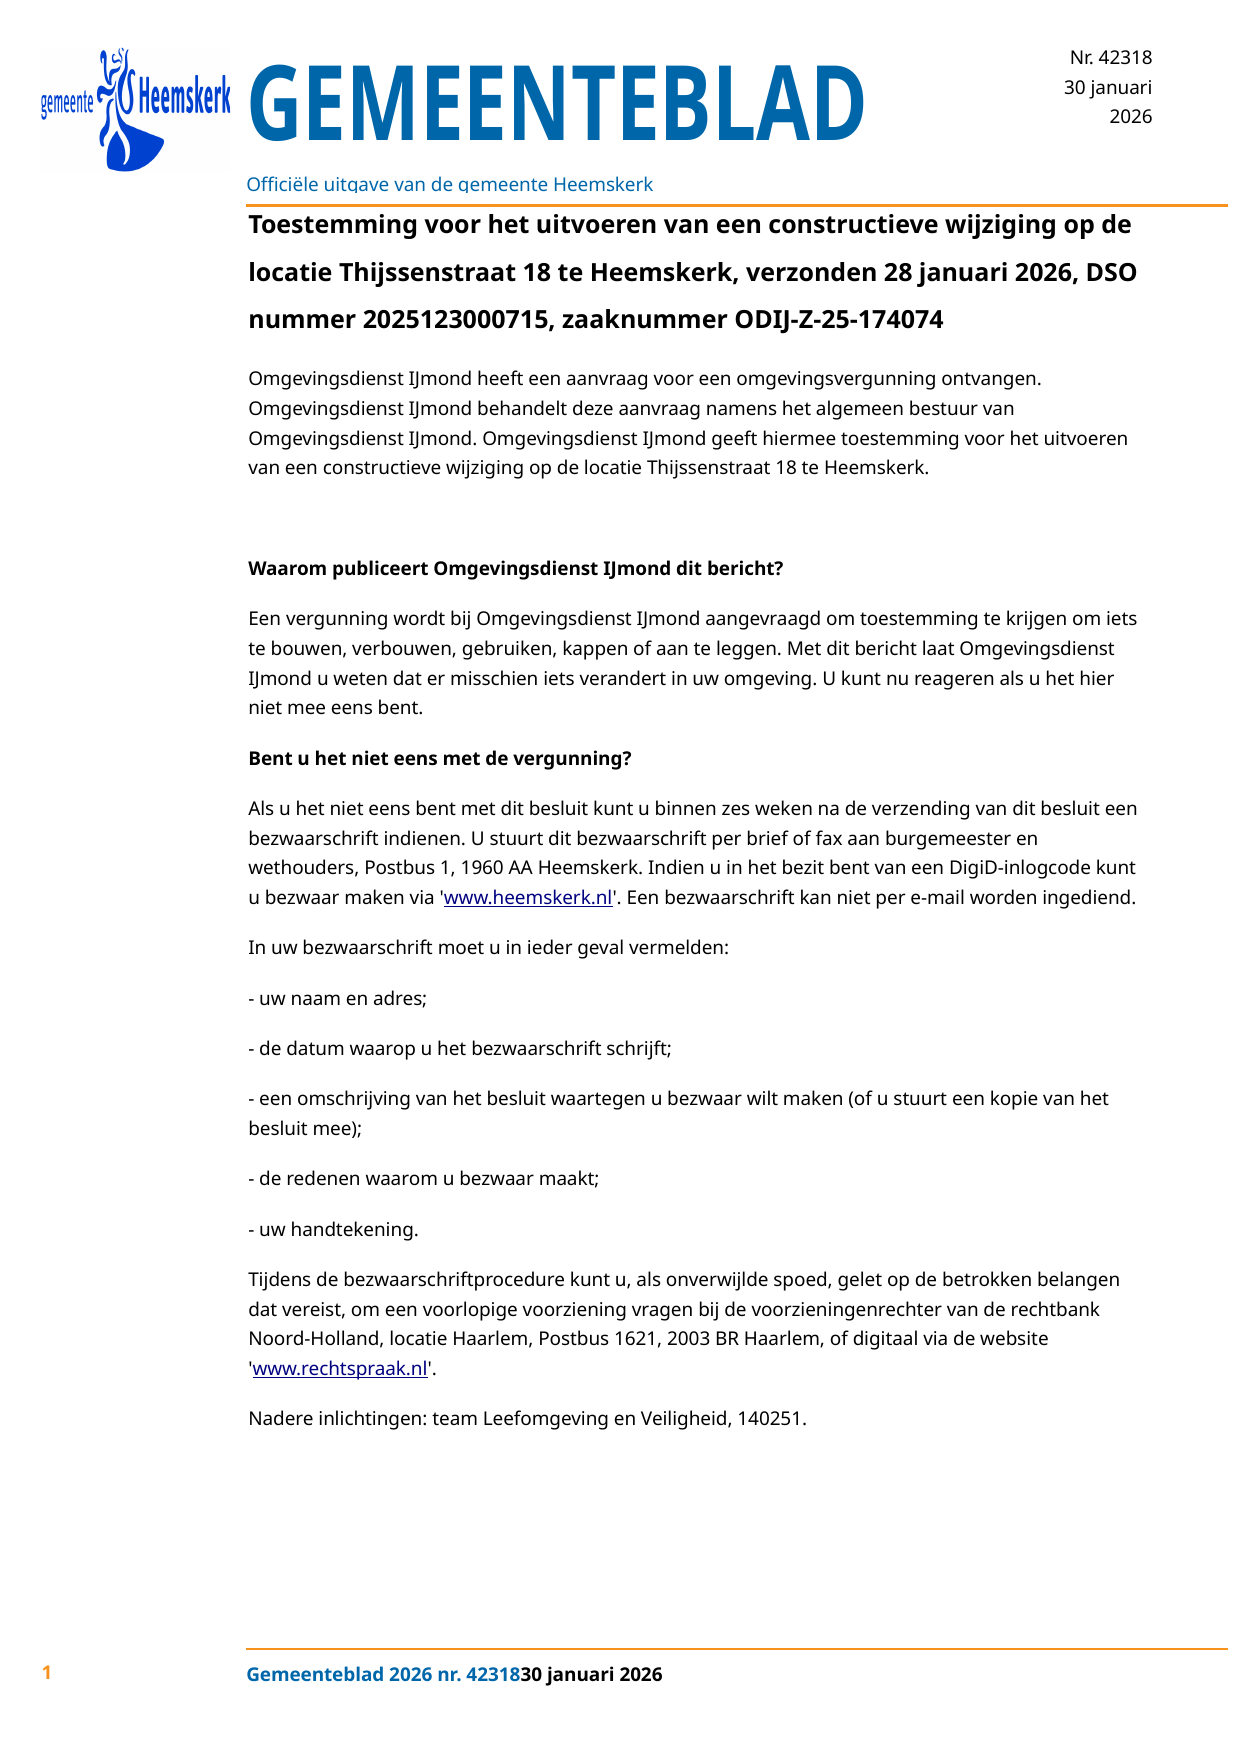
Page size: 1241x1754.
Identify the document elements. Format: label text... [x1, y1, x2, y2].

text Waarom publiceert Omgevingsdienst IJmond dit bericht? [248, 555, 1152, 581]
text - uw handtekening. [248, 1216, 1152, 1242]
text Omgevingsdienst IJmond heeft een aanvraag voor een omgevingsvergunning ontvangen. Omgevingsdienst IJmond behandelt deze aanvraag namens het algemeen bestuur van Omgevingsdienst IJmond. Omgevingsdienst IJmond geeft hiermee toestemming voor het uitvoeren van een constructieve wijziging op de locatie Thijssenstraat 18 te Heemskerk. [248, 366, 1152, 480]
text Een vergunning wordt bij Omgevingsdienst IJmond aangevraagd om toestemming te krijgen om iets te bouwen, verbouwen, gebruiken, kappen of aan te leggen. Met dit bericht laat Omgevingsdienst IJmond u weten dat er misschien iets verandert in uw omgeving. U kunt nu reageren als u het hier niet mee eens bent. [248, 606, 1152, 720]
text Tijdens de bezwaarschriftprocedure kunt u, als onverwijlde spoed, gelet op de betrokken belangen dat vereist, om een voorlopige voorziening vragen bij de voorzieningenrechter van de rechtbank Noord-Holland, locatie Haarlem, Postbus 1621, 2003 BR Haarlem, of digitaal via de website 'www.rechtspraak.nl'. [248, 1266, 1152, 1381]
text Nadere inlichtingen: team Leefomgeving en Veiligheid, 140251. [248, 1406, 1152, 1431]
text Bent u het niet eens met de vergunning? [248, 745, 1152, 770]
text - de datum waarop u het bezwaarschrift schrijft; [248, 1035, 1152, 1061]
text Toestemming voor het uitvoeren van een constructieve wijziging op de locatie Thijssenstraat 18 te Heemskerk, verzonden 28 januari 2026, DSO nummer 2025123000715, zaaknummer ODIJ-Z-25-174074 [248, 207, 1152, 336]
text - een omschrijving van het besluit waartegen u bezwaar wilt maken (of u stuurt een kopie van het besluit mee); [248, 1086, 1152, 1141]
picture [41, 47, 231, 172]
text - uw naam en adres; [248, 985, 1152, 1010]
text In uw bezwaarschrift moet u in ieder geval vermelden: [248, 934, 1152, 960]
text Als u het niet eens bent met dit besluit kunt u binnen zes weken na de verzending van dit besluit een bezwaarschrift indienen. U stuurt dit bezwaarschrift per brief of fax aan burgemeester en wethouders, Postbus 1, 1960 AA Heemskerk. Indien u in het bezit bent van een DigiD-inlogcode kunt u bezwaar maken via 'www.heemskerk.nl'. Een bezwaarschrift kan niet per e-mail worden ingediend. [248, 795, 1152, 909]
text - de redenen waarom u bezwaar maakt; [248, 1166, 1152, 1191]
